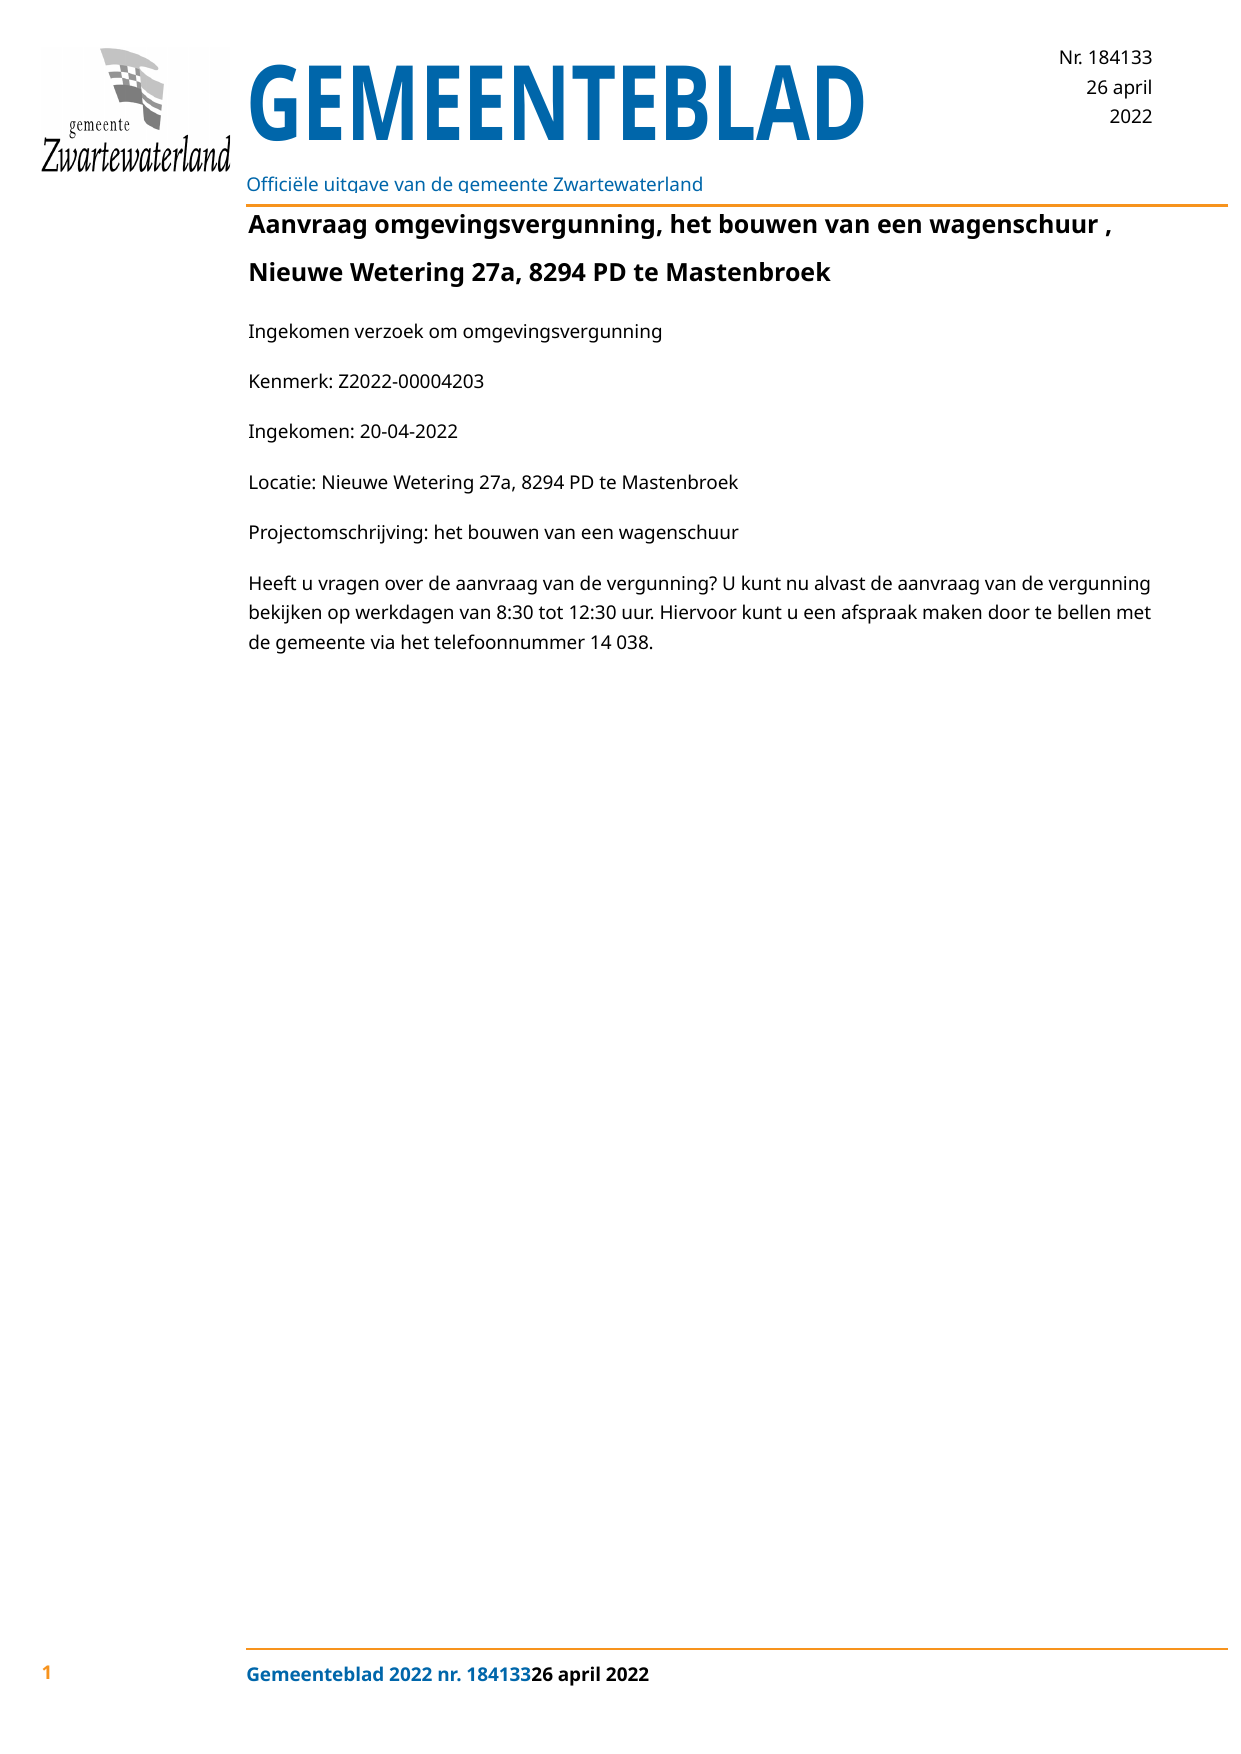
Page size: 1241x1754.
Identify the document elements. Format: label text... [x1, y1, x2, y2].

text Aanvraag omgevingsvergunning, het bouwen van een wagenschuur , Nieuwe Wetering 27a, 8294 PD te Mastenbroek [248, 207, 1152, 288]
text Heeft u vragen over de aanvraag van de vergunning? U kunt nu alvast de aanvraag van de vergunning bekijken op werkdagen van 8:30 tot 12:30 uur. Hiervoor kunt u een afspraak maken door te bellen met de gemeente via het telefoonnummer 14 038. [248, 570, 1152, 655]
picture [41, 47, 231, 172]
text Projectomschrijving: het bouwen van een wagenschuur [248, 519, 1152, 545]
text Ingekomen: 20-04-2022 [248, 419, 1152, 444]
text Locatie: Nieuwe Wetering 27a, 8294 PD te Mastenbroek [248, 469, 1152, 495]
text Kenmerk: Z2022-00004203 [248, 368, 1152, 394]
text Ingekomen verzoek om omgevingsvergunning [248, 318, 1152, 344]
